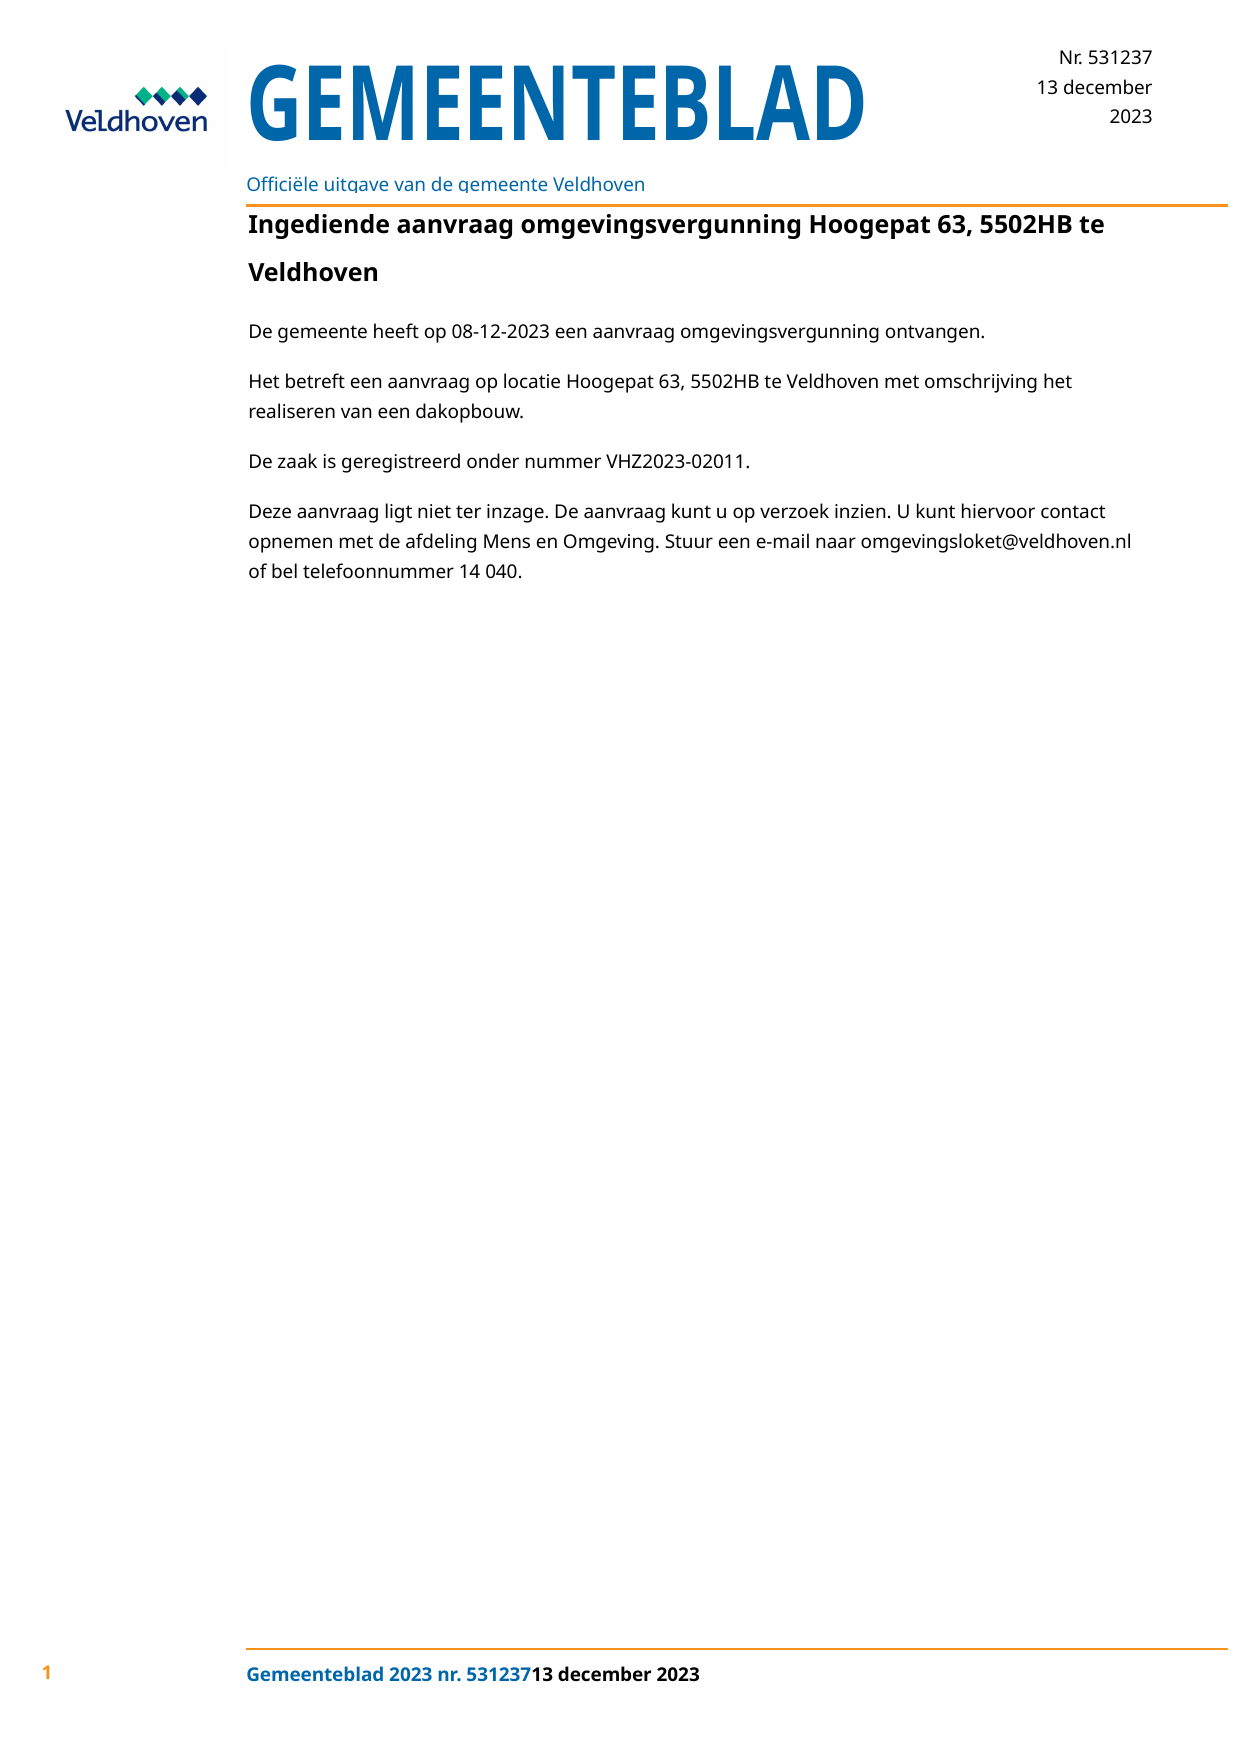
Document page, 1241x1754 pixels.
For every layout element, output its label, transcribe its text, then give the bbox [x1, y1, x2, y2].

text Het betreft een aanvraag op locatie Hoogepat 63, 5502HB te Veldhoven met omschrijving het realiseren van een dakopbouw. [248, 368, 1152, 424]
text Ingediende aanvraag omgevingsvergunning Hoogepat 63, 5502HB te Veldhoven [248, 207, 1152, 288]
text De gemeente heeft op 08-12-2023 een aanvraag omgevingsvergunning ontvangen. [248, 318, 1152, 344]
text Deze aanvraag ligt niet ter inzage. De aanvraag kunt u op verzoek inzien. U kunt hiervoor contact opnemen met de afdeling Mens en Omgeving. Stuur een e-mail naar omgevingsloket@veldhoven.nl of bel telefoonnummer 14 040. [248, 499, 1152, 584]
picture [41, 47, 231, 172]
text De zaak is geregistreerd onder nummer VHZ2023-02011. [248, 448, 1152, 474]
